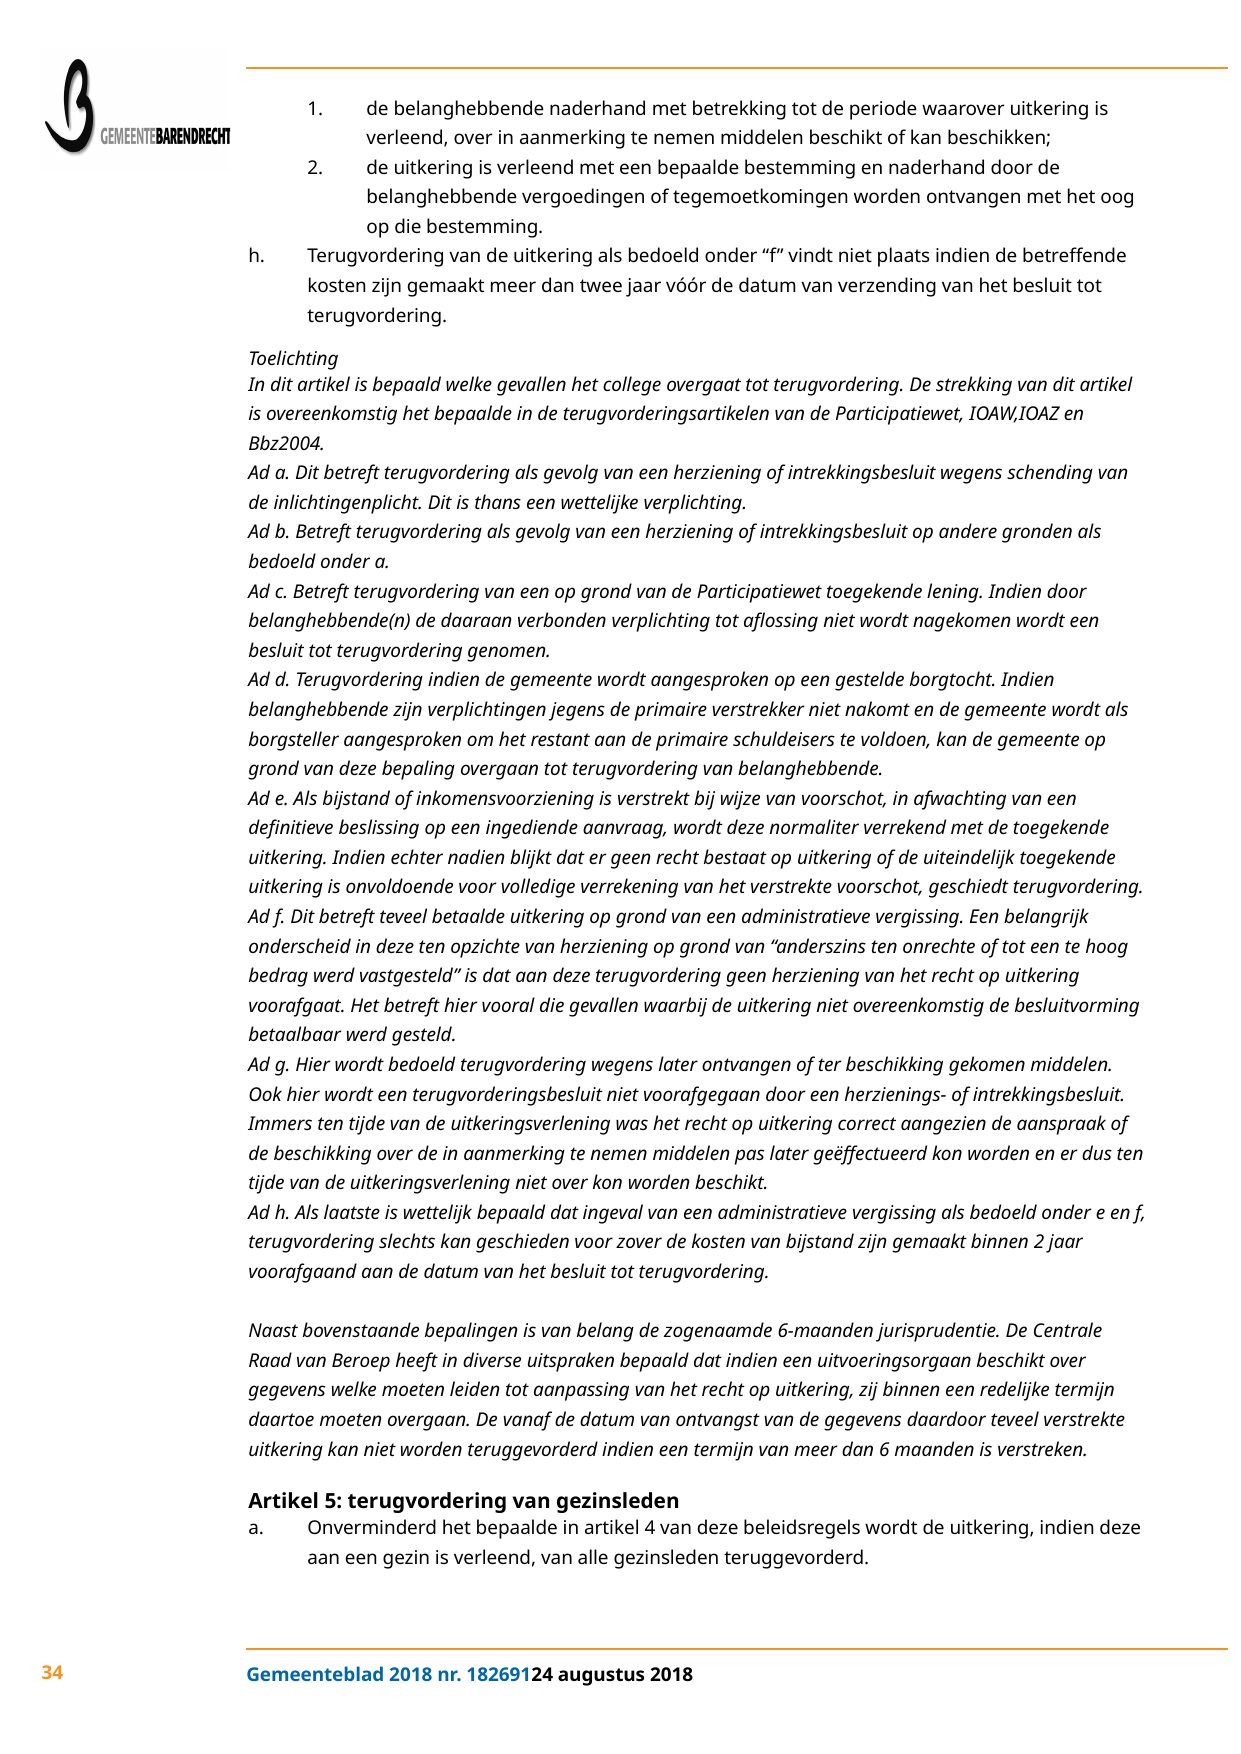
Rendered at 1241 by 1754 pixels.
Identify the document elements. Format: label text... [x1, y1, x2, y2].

list de uitkering is verleend met een bepaalde bestemming en naderhand door de belanghebbende vergoedingen of tegemoetkomingen worden ontvangen met het oog op die bestemming. [307, 154, 1152, 239]
text Ad e. Als bijstand of inkomensvoorziening is verstrekt bij wijze van voorschot, in afwachting van een definitieve beslissing op een ingediende aanvraag, wordt deze normaliter verrekend met de toegekende uitkering. Indien echter nadien blijkt dat er geen recht bestaat op uitkering of de uiteindelijk toegekende uitkering is onvoldoende voor volledige verrekening van het verstrekte voorschot, geschiedt terugvordering. [248, 785, 1152, 899]
list Onverminderd het bepaalde in artikel 4 van deze beleidsregels wordt de uitkering, indien deze aan een gezin is verleend, van alle gezinsleden teruggevorderd. [248, 1514, 1152, 1570]
text Ad g. Hier wordt bedoeld terugvordering wegens later ontvangen of ter beschikking gekomen middelen. Ook hier wordt een terugvorderingsbesluit niet voorafgegaan door een herzienings- of intrekkingsbesluit. Immers ten tijde van de uitkeringsverlening was het recht op uitkering correct aangezien de aanspraak of de beschikking over de in aanmerking te nemen middelen pas later geëffectueerd kon worden en er dus ten tijde van de uitkeringsverlening niet over kon worden beschikt. [248, 1051, 1152, 1195]
text Ad d. Terugvordering indien de gemeente wordt aangesproken op een gestelde borgtocht. Indien belanghebbende zijn verplichtingen jegens de primaire verstrekker niet nakomt en de gemeente wordt als borgsteller aangesproken om het restant aan de primaire schuldeisers te voldoen, kan de gemeente op grond van deze bepaling overgaan tot terugvordering van belanghebbende. [248, 667, 1152, 781]
text Ad h. Als laatste is wettelijk bepaald dat ingeval van een administratieve vergissing als bedoeld onder e en f, terugvordering slechts kan geschieden voor zover de kosten van bijstand zijn gemaakt binnen 2 jaar voorafgaand aan de datum van het besluit tot terugvordering. [248, 1199, 1152, 1284]
text In dit artikel is bepaald welke gevallen het college overgaat tot terugvordering. De strekking van dit artikel is overeenkomstig het bepaalde in de terugvorderingsartikelen van de Participatiewet, IOAW,IOAZ en Bbz2004. [248, 371, 1152, 456]
list de belanghebbende naderhand met betrekking tot de periode waarover uitkering is verleend, over in aanmerking te nemen middelen beschikt of kan beschikken; [307, 95, 1152, 150]
text Toelichting [248, 345, 1152, 371]
text Ad a. Dit betreft terugvordering als gevolg van een herziening of intrekkingsbesluit wegens schending van de inlichtingenplicht. Dit is thans een wettelijke verplichting. [248, 459, 1152, 515]
text Artikel 5: terugvordering van gezinsleden [248, 1486, 1152, 1514]
text Ad f. Dit betreft teveel betaalde uitkering op grond van een administratieve vergissing. Een belangrijk onderscheid in deze ten opzichte van herziening op grond van “anderszins ten onrechte of tot een te hoog bedrag werd vastgesteld” is dat aan deze terugvordering geen herziening van het recht op uitkering voorafgaat. Het betreft hier vooral die gevallen waarbij de uitkering niet overeenkomstig de besluitvorming betaalbaar werd gesteld. [248, 903, 1152, 1047]
list Terugvordering van de uitkering als bedoeld onder “f” vindt niet plaats indien de betreffende kosten zijn gemaakt meer dan twee jaar vóór de datum van verzending van het besluit tot terugvordering. [248, 243, 1152, 328]
text Naast bovenstaande bepalingen is van belang de zogenaamde 6-maanden jurisprudentie. De Centrale Raad van Beroep heeft in diverse uitspraken bepaald dat indien een uitvoeringsorgaan beschikt over gegevens welke moeten leiden tot aanpassing van het recht op uitkering, zij binnen een redelijke termijn daartoe moeten overgaan. De vanaf de datum van ontvangst van de gegevens daardoor teveel verstrekte uitkering kan niet worden teruggevorderd indien een termijn van meer dan 6 maanden is verstreken. [248, 1317, 1152, 1461]
text Ad b. Betreft terugvordering als gevolg van een herziening of intrekkingsbesluit op andere gronden als bedoeld onder a. [248, 519, 1152, 574]
picture [41, 47, 231, 172]
text Ad c. Betreft terugvordering van een op grond van de Participatiewet toegekende lening. Indien door belanghebbende(n) de daaraan verbonden verplichting tot aflossing niet wordt nagekomen wordt een besluit tot terugvordering genomen. [248, 578, 1152, 663]
